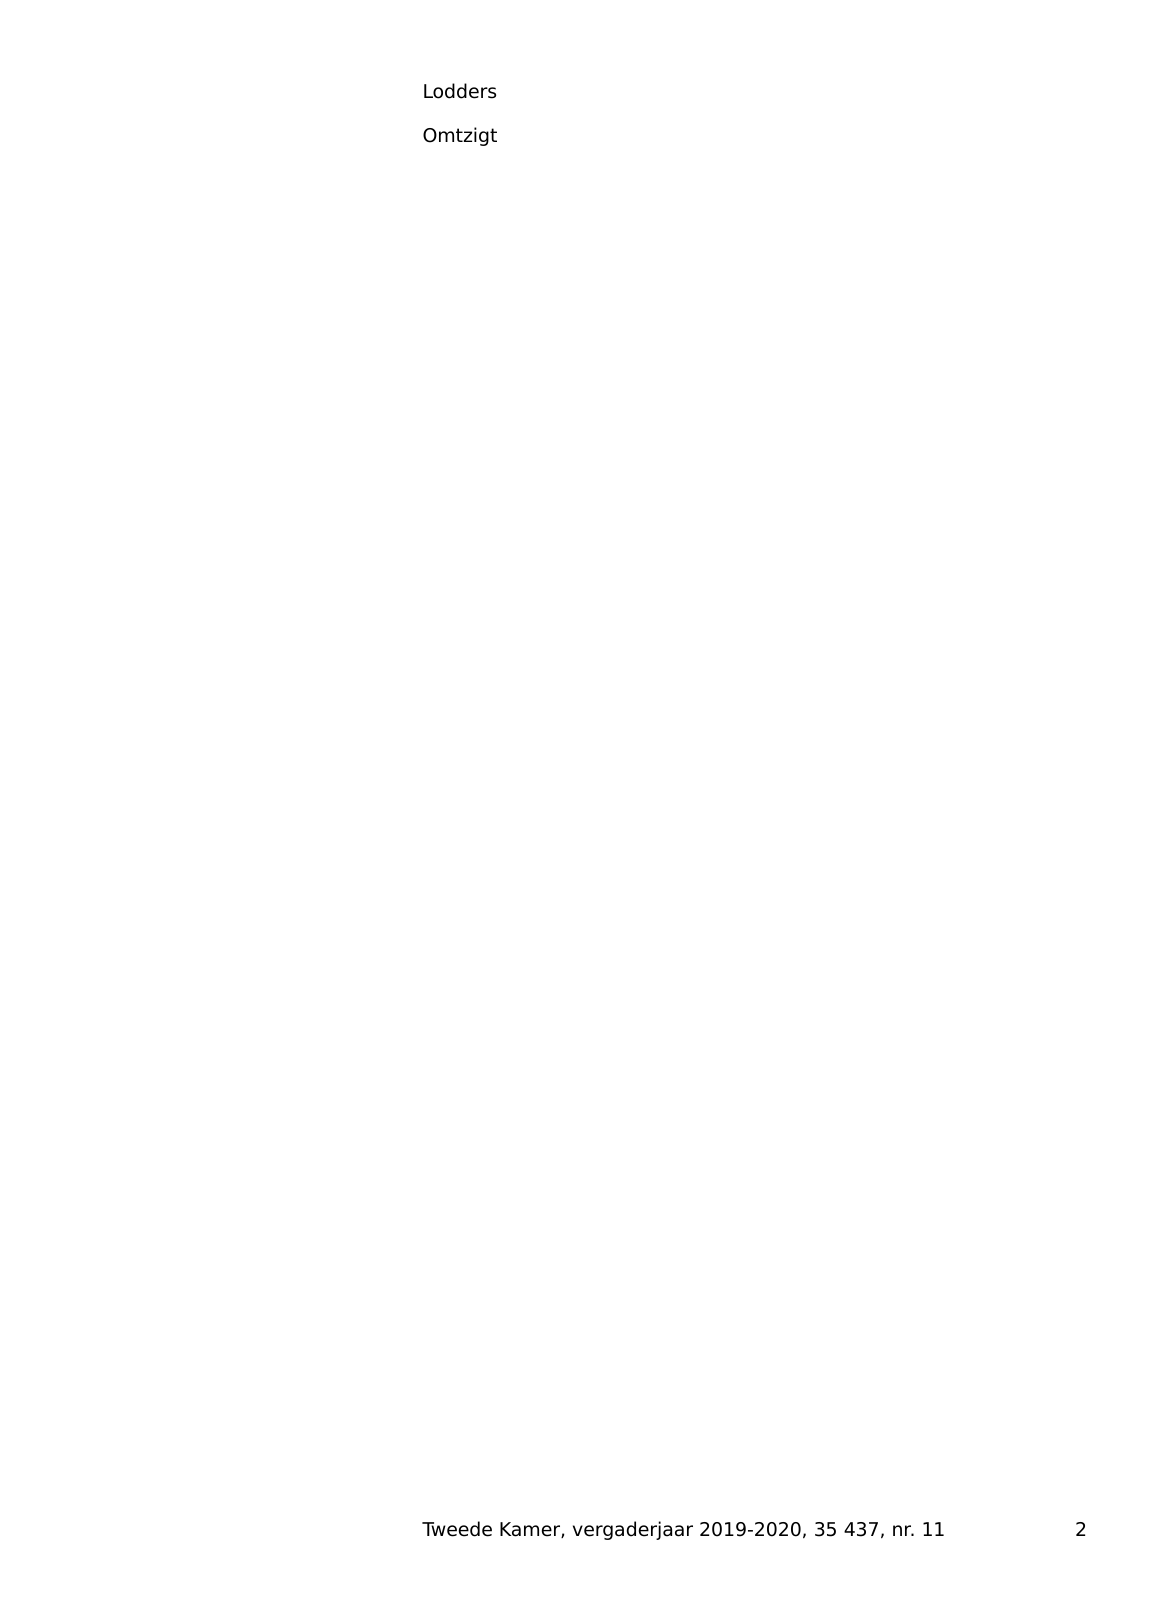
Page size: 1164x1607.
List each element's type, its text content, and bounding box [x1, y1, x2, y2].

text Lodders Omtzigt [422, 59, 1087, 147]
